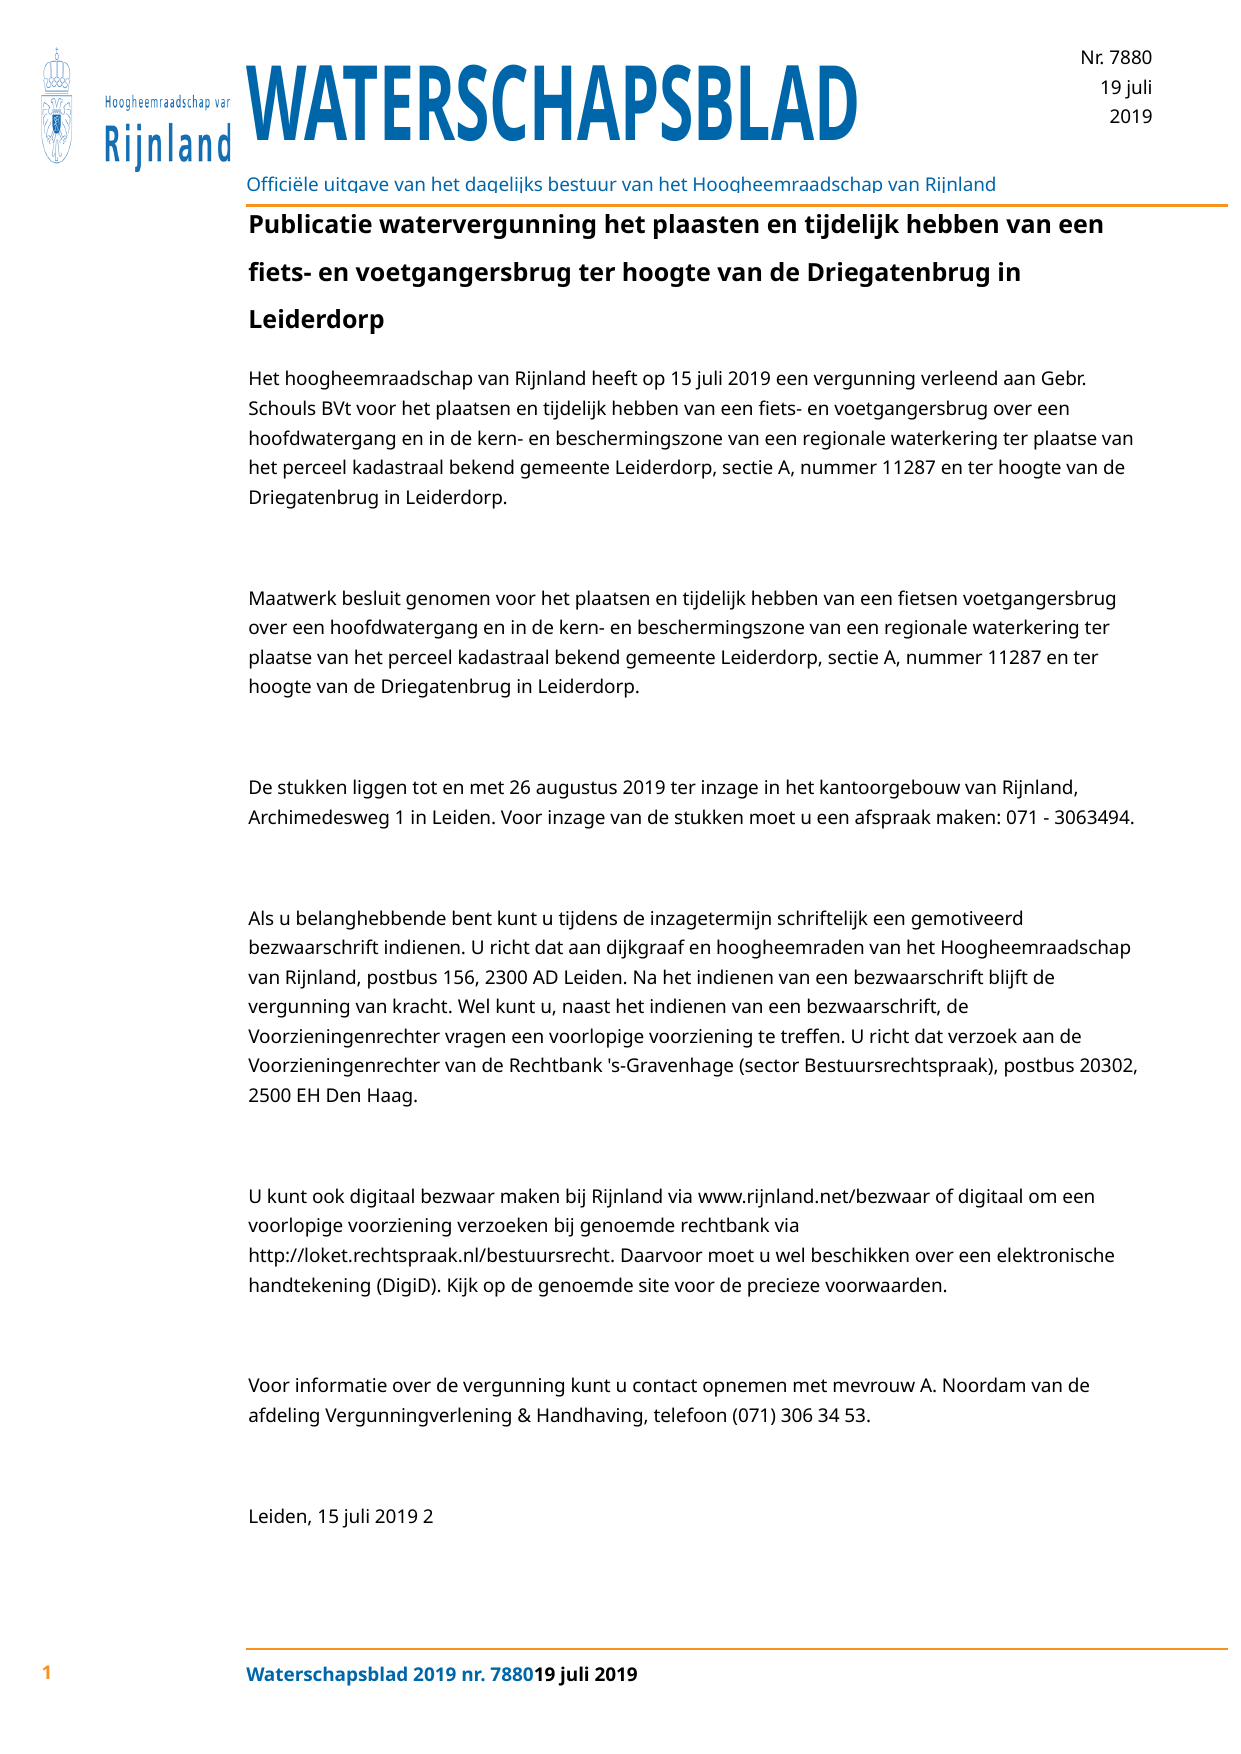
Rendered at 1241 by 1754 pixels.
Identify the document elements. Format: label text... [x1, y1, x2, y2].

text Als u belanghebbende bent kunt u tijdens de inzagetermijn schriftelijk een gemotiveerd bezwaarschrift indienen. U richt dat aan dijkgraaf en hoogheemraden van het Hoogheemraadschap van Rijnland, postbus 156, 2300 AD Leiden. Na het indienen van een bezwaarschrift blijft de vergunning van kracht. Wel kunt u, naast het indienen van een bezwaarschrift, de Voorzieningenrechter vragen een voorlopige voorziening te treffen. U richt dat verzoek aan de Voorzieningenrechter van de Rechtbank 's-Gravenhage (sector Bestuursrechtspraak), postbus 20302, 2500 EH Den Haag. [248, 905, 1152, 1108]
text Leiden, 15 juli 2019 2 [248, 1503, 1152, 1529]
text Publicatie watervergunning het plaasten en tijdelijk hebben van een fiets- en voetgangersbrug ter hoogte van de Driegatenbrug in Leiderdorp [248, 207, 1152, 336]
text De stukken liggen tot en met 26 augustus 2019 ter inzage in het kantoorgebouw van Rijnland, Archimedesweg 1 in Leiden. Voor inzage van de stukken moet u een afspraak maken: 071 - 3063494. [248, 774, 1152, 829]
text U kunt ook digitaal bezwaar maken bij Rijnland via www.rijnland.net/bezwaar of digitaal om een voorlopige voorziening verzoeken bij genoemde rechtbank via http://loket.rechtspraak.nl/bestuursrecht. Daarvoor moet u wel beschikken over een elektronische handtekening (DigiD). Kijk op de genoemde site voor de precieze voorwaarden. [248, 1183, 1152, 1297]
text Het hoogheemraadschap van Rijnland heeft op 15 juli 2019 een vergunning verleend aan Gebr. Schouls BVt voor het plaatsen en tijdelijk hebben van een fiets- en voetgangersbrug over een hoofdwatergang en in de kern- en beschermingszone van een regionale waterkering ter plaatse van het perceel kadastraal bekend gemeente Leiderdorp, sectie A, nummer 11287 en ter hoogte van de Driegatenbrug in Leiderdorp. [248, 366, 1152, 509]
picture [41, 47, 231, 172]
text Maatwerk besluit genomen voor het plaatsen en tijdelijk hebben van een fietsen voetgangersbrug over een hoofdwatergang en in de kern- en beschermingszone van een regionale waterkering ter plaatse van het perceel kadastraal bekend gemeente Leiderdorp, sectie A, nummer 11287 en ter hoogte van de Driegatenbrug in Leiderdorp. [248, 585, 1152, 699]
text Voor informatie over de vergunning kunt u contact opnemen met mevrouw A. Noordam van de afdeling Vergunningverlening & Handhaving, telefoon (071) 306 34 53. [248, 1373, 1152, 1428]
